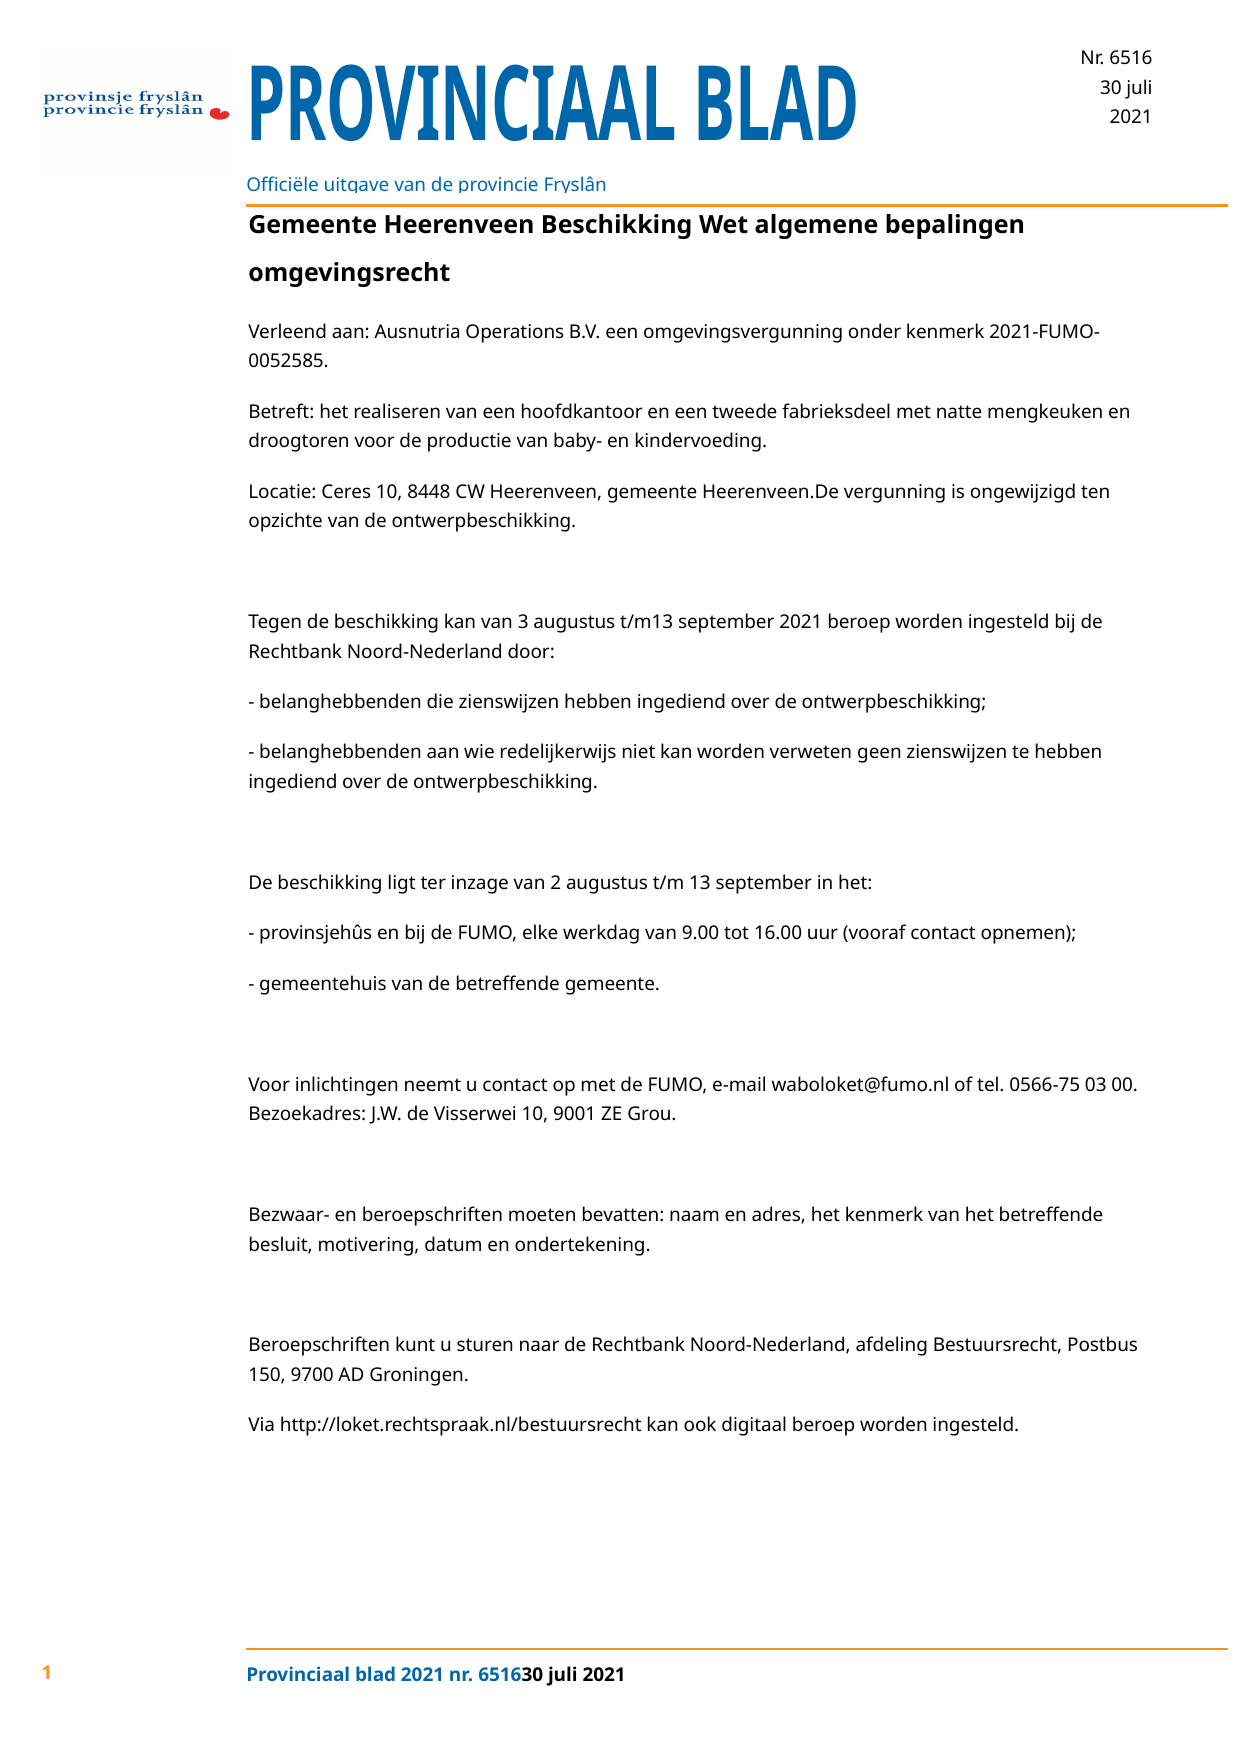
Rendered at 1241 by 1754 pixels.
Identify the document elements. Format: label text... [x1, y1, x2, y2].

text Beroepschriften kunt u sturen naar de Rechtbank Noord-Nederland, afdeling Bestuursrecht, Postbus 150, 9700 AD Groningen. [248, 1332, 1152, 1387]
text De beschikking ligt ter inzage van 2 augustus t/m 13 september in het: [248, 869, 1152, 895]
text Tegen de beschikking kan van 3 augustus t/m13 september 2021 beroep worden ingesteld bij de Rechtbank Noord-Nederland door: [248, 608, 1152, 664]
text Verleend aan: Ausnutria Operations B.V. een omgevingsvergunning onder kenmerk 2021-FUMO-0052585. [248, 318, 1152, 373]
text - gemeentehuis van de betreffende gemeente. [248, 970, 1152, 996]
text Via http://loket.rechtspraak.nl/bestuursrecht kan ook digitaal beroep worden ingesteld. [248, 1412, 1152, 1437]
text Betreft: het realiseren van een hoofdkantoor en een tweede fabrieksdeel met natte mengkeuken en droogtoren voor de productie van baby- en kindervoeding. [248, 398, 1152, 453]
text - provinsjehûs en bij de FUMO, elke werkdag van 9.00 tot 16.00 uur (vooraf contact opnemen); [248, 919, 1152, 945]
text Voor inlichtingen neemt u contact op met de FUMO, e-mail waboloket@fumo.nl of tel. 0566-75 03 00. Bezoekadres: J.W. de Visserwei 10, 9001 ZE Grou. [248, 1071, 1152, 1126]
text Bezwaar- en beroepschriften moeten bevatten: naam en adres, het kenmerk van het betreffende besluit, motivering, datum en ondertekening. [248, 1201, 1152, 1257]
text Locatie: Ceres 10, 8448 CW Heerenveen, gemeente Heerenveen.De vergunning is ongewijzigd ten opzichte van de ontwerpbeschikking. [248, 478, 1152, 533]
text - belanghebbenden die zienswijzen hebben ingediend over de ontwerpbeschikking; [248, 688, 1152, 714]
text Gemeente Heerenveen Beschikking Wet algemene bepalingen omgevingsrecht [248, 207, 1152, 288]
picture [41, 47, 231, 172]
text - belanghebbenden aan wie redelijkerwijs niet kan worden verweten geen zienswijzen te hebben ingediend over de ontwerpbeschikking. [248, 739, 1152, 794]
